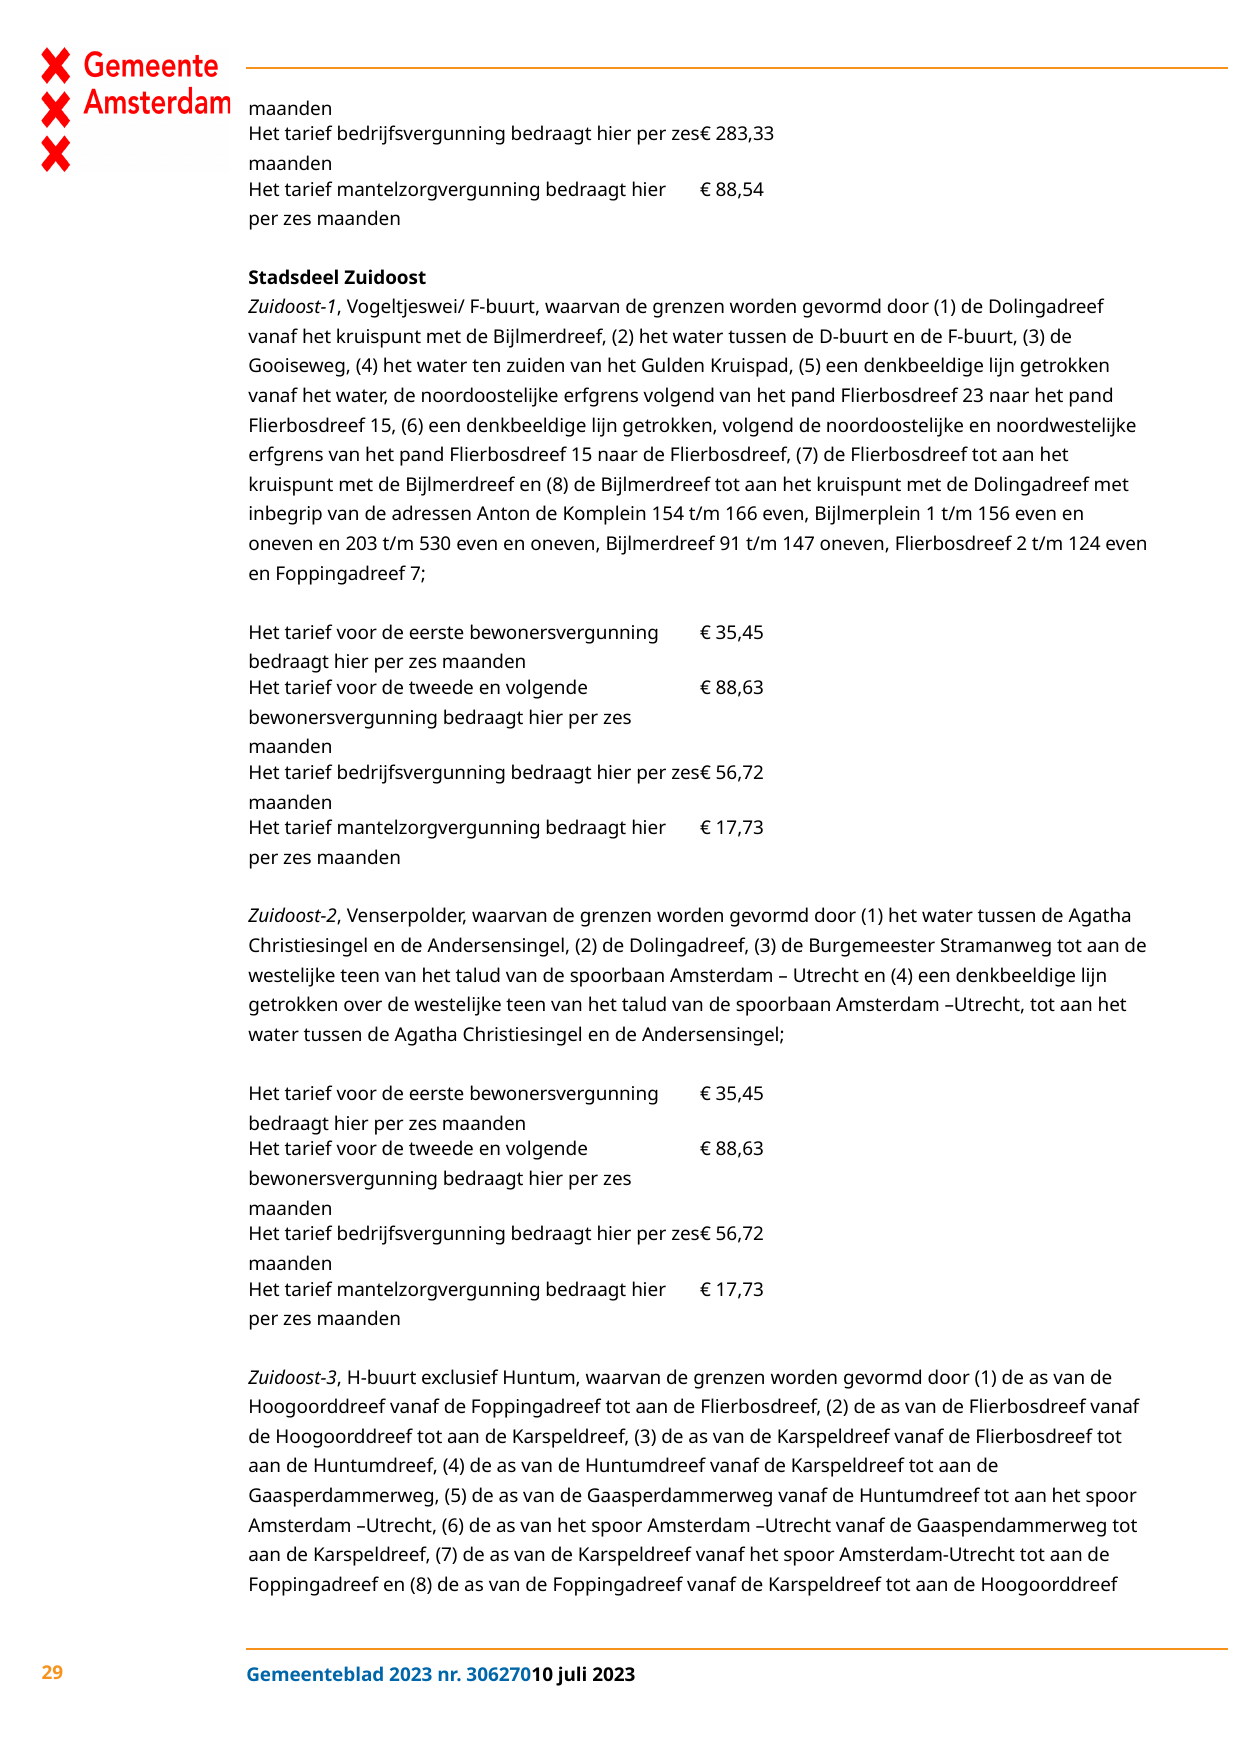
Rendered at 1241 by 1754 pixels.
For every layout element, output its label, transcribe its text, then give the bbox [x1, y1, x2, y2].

text Zuidoost-3, H-buurt exclusief Huntum, waarvan de grenzen worden gevormd door (1) de as van de Hoogoorddreef vanaf de Foppingadreef tot aan de Flierbosdreef, (2) de as van de Flierbosdreef vanaf de Hoogoorddreef tot aan de Karspeldreef, (3) de as van de Karspeldreef vanaf de Flierbosdreef tot aan de Huntumdreef, (4) de as van de Huntumdreef vanaf de Karspeldreef tot aan de Gaasperdammerweg, (5) de as van de Gaasperdammerweg vanaf de Huntumdreef tot aan het spoor Amsterdam –Utrecht, (6) de as van het spoor Amsterdam –Utrecht vanaf de Gaaspendammerweg tot aan de Karspeldreef, (7) de as van de Karspeldreef vanaf het spoor Amsterdam-Utrecht tot aan de Foppingadreef en (8) de as van de Foppingadreef vanaf de Karspeldreef tot aan de Hoogoorddreef [248, 1364, 1152, 1597]
table_cell € 17,73 [700, 1276, 1152, 1331]
table_cell € 56,72 [700, 759, 1152, 814]
text Zuidoost-1, Vogeltjeswei/ F-buurt, waarvan de grenzen worden gevormd door (1) de Dolingadreef vanaf het kruispunt met de Bijlmerdreef, (2) het water tussen de D-buurt en de F-buurt, (3) de Gooiseweg, (4) het water ten zuiden van het Gulden Kruispad, (5) een denkbeeldige lijn getrokken vanaf het water, de noordoostelijke erfgrens volgend van het pand Flierbosdreef 23 naar het pand Flierbosdreef 15, (6) een denkbeeldige lijn getrokken, volgend de noordoostelijke en noordwestelijke erfgrens van het pand Flierbosdreef 15 naar de Flierbosdreef, (7) de Flierbosdreef tot aan het kruispunt met de Bijlmerdreef en (8) de Bijlmerdreef tot aan het kruispunt met de Dolingadreef met inbegrip van de adressen Anton de Komplein 154 t/m 166 even, Bijlmerplein 1 t/m 156 even en oneven en 203 t/m 530 even en oneven, Bijlmerdreef 91 t/m 147 oneven, Flierbosdreef 2 t/m 124 even en Foppingadreef 7; [248, 293, 1152, 586]
table_cell € 17,73 [700, 815, 1152, 870]
table_cell maanden [248, 95, 700, 121]
table_cell Het tarief voor de tweede en volgende bewonersvergunning bedraagt hier per zes maanden [248, 674, 700, 759]
table_cell Het tarief bedrijfsvergunning bedraagt hier per zes maanden [248, 1221, 700, 1276]
table_cell € 88,54 [700, 176, 1152, 231]
text Zuidoost-2, Venserpolder, waarvan de grenzen worden gevormd door (1) het water tussen de Agatha Christiesingel en de Andersensingel, (2) de Dolingadreef, (3) de Burgemeester Stramanweg tot aan de westelijke teen van het talud van de spoorbaan Amsterdam – Utrecht en (4) een denkbeeldige lijn getrokken over de westelijke teen van het talud van de spoorbaan Amsterdam –Utrecht, tot aan het water tussen de Agatha Christiesingel en de Andersensingel; [248, 903, 1152, 1047]
table_cell € 88,63 [700, 1136, 1152, 1221]
table_header € 35,45 [700, 1080, 1152, 1136]
table_cell Het tarief mantelzorgvergunning bedraagt hier per zes maanden [248, 1276, 700, 1331]
table_header Het tarief voor de eerste bewonersvergunning bedraagt hier per zes maanden [248, 619, 700, 674]
text Stadsdeel Zuidoost [248, 264, 1152, 290]
table_cell Het tarief bedrijfsvergunning bedraagt hier per zes maanden [248, 121, 700, 176]
table_cell [700, 95, 1152, 121]
table_header € 35,45 [700, 619, 1152, 674]
table_cell Het tarief voor de tweede en volgende bewonersvergunning bedraagt hier per zes maanden [248, 1136, 700, 1221]
table_header Het tarief voor de eerste bewonersvergunning bedraagt hier per zes maanden [248, 1080, 700, 1136]
table_cell € 56,72 [700, 1221, 1152, 1276]
table_cell Het tarief bedrijfsvergunning bedraagt hier per zes maanden [248, 759, 700, 814]
picture [41, 47, 231, 172]
table_cell € 283,33 [700, 121, 1152, 176]
table_cell Het tarief mantelzorgvergunning bedraagt hier per zes maanden [248, 176, 700, 231]
table_cell € 88,63 [700, 674, 1152, 759]
table_cell Het tarief mantelzorgvergunning bedraagt hier per zes maanden [248, 815, 700, 870]
